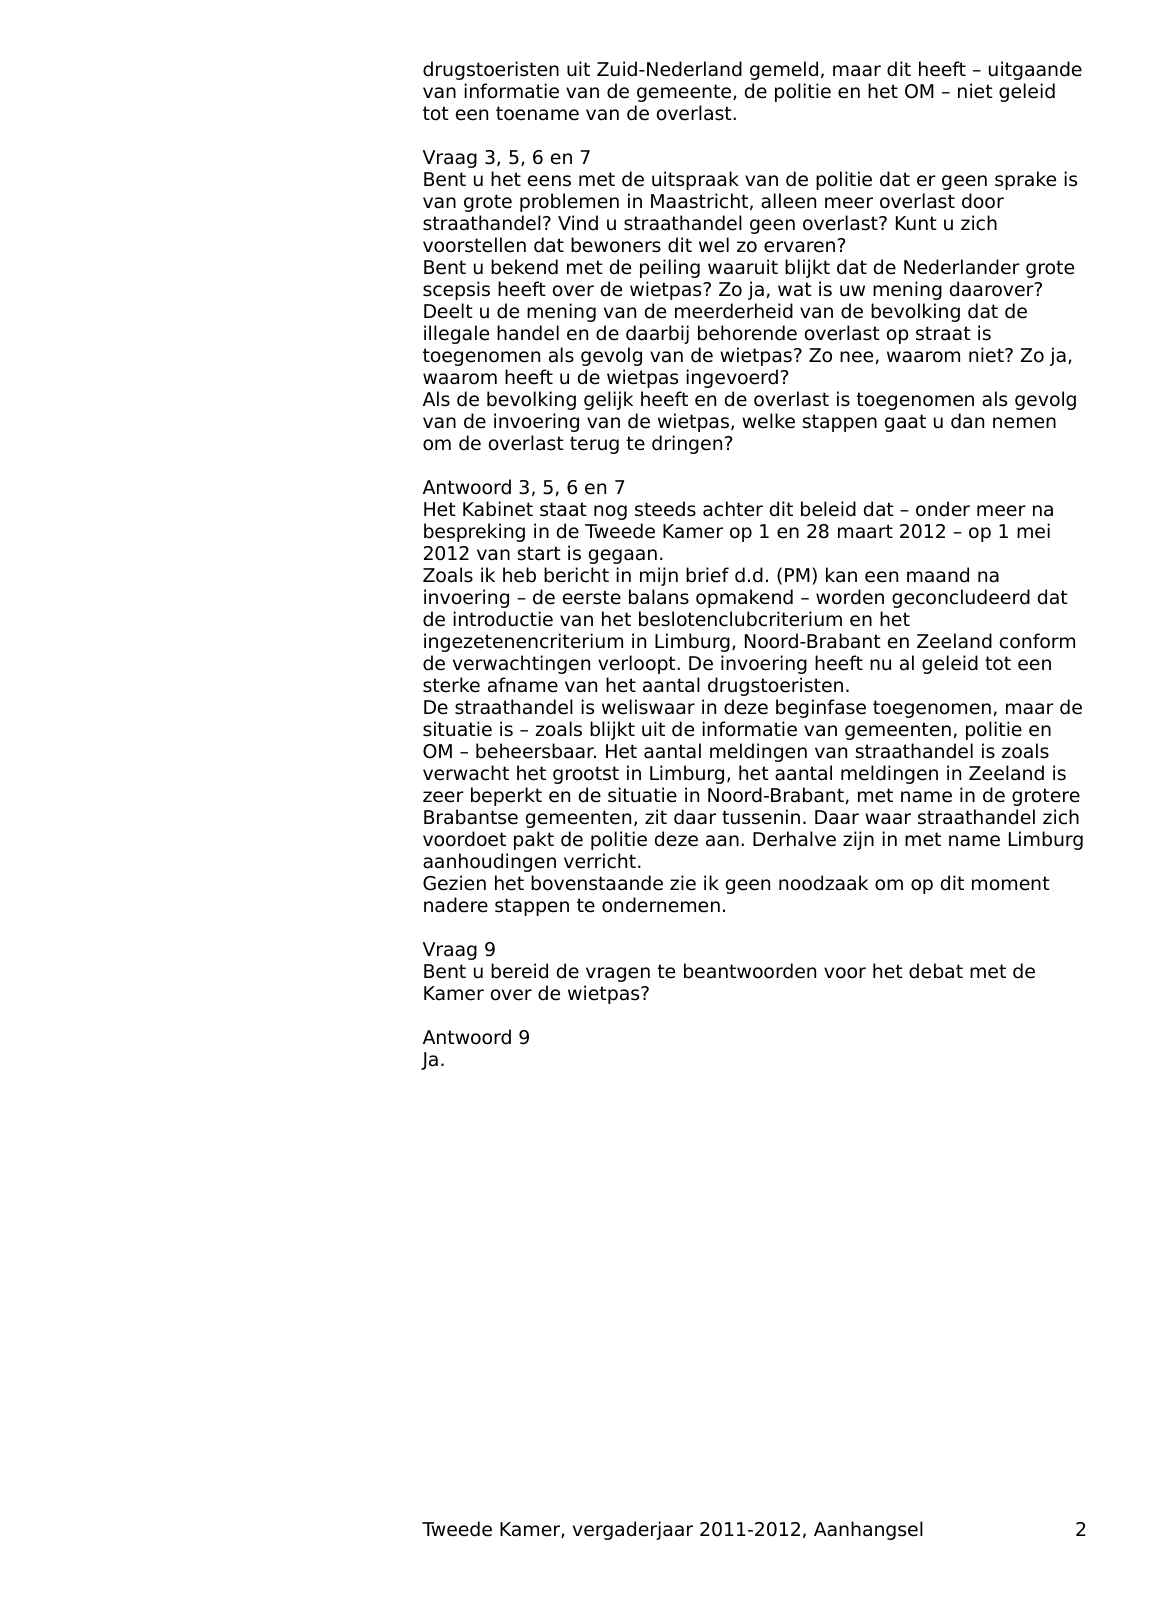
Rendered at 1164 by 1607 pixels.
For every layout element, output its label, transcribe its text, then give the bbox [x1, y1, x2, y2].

text Bent u bekend met de peiling waaruit blijkt dat de Nederlander grote scepsis heeft over de wietpas? Zo ja, wat is uw mening daarover? [422, 257, 1087, 301]
text De straathandel is weliswaar in deze beginfase toegenomen, maar de situatie is – zoals blijkt uit de informatie van gemeenten, politie en OM – beheersbaar. Het aantal meldingen van straathandel is zoals verwacht het grootst in Limburg, het aantal meldingen in Zeeland is zeer beperkt en de situatie in Noord-Brabant, met name in de grotere Brabantse gemeenten, zit daar tussenin. Daar waar straathandel zich voordoet pakt de politie deze aan. Derhalve zijn in met name Limburg aanhoudingen verricht. [422, 697, 1087, 873]
text drugstoeristen uit Zuid-Nederland gemeld, maar dit heeft – uitgaande van informatie van de gemeente, de politie en het OM – niet geleid tot een toename van de overlast. [422, 59, 1087, 125]
text Bent u het eens met de uitspraak van de politie dat er geen sprake is van grote problemen in Maastricht, alleen meer overlast door straathandel? Vind u straathandel geen overlast? Kunt u zich voorstellen dat bewoners dit wel zo ervaren? [422, 169, 1087, 257]
text Deelt u de mening van de meerderheid van de bevolking dat de illegale handel en de daarbij behorende overlast op straat is toegenomen als gevolg van de wietpas? Zo nee, waarom niet? Zo ja, waarom heeft u de wietpas ingevoerd? [422, 301, 1087, 389]
text Vraag 9 [422, 939, 1087, 961]
text Antwoord 3, 5, 6 en 7 [422, 477, 1087, 499]
text Vraag 3, 5, 6 en 7 [422, 147, 1087, 169]
text Antwoord 9 [422, 1027, 1087, 1049]
text Bent u bereid de vragen te beantwoorden voor het debat met de Kamer over de wietpas? [422, 961, 1087, 1005]
text Gezien het bovenstaande zie ik geen noodzaak om op dit moment nadere stappen te ondernemen. [422, 873, 1087, 917]
text Ja. [422, 1049, 1087, 1071]
text Het Kabinet staat nog steeds achter dit beleid dat – onder meer na bespreking in de Tweede Kamer op 1 en 28 maart 2012 – op 1 mei 2012 van start is gegaan. [422, 499, 1087, 565]
text Als de bevolking gelijk heeft en de overlast is toegenomen als gevolg van de invoering van de wietpas, welke stappen gaat u dan nemen om de overlast terug te dringen? [422, 389, 1087, 455]
text Zoals ik heb bericht in mijn brief d.d. (PM) kan een maand na invoering – de eerste balans opmakend – worden geconcludeerd dat de introductie van het beslotenclubcriterium en het ingezetenencriterium in Limburg, Noord-Brabant en Zeeland conform de verwachtingen verloopt. De invoering heeft nu al geleid tot een sterke afname van het aantal drugstoeristen. [422, 565, 1087, 697]
